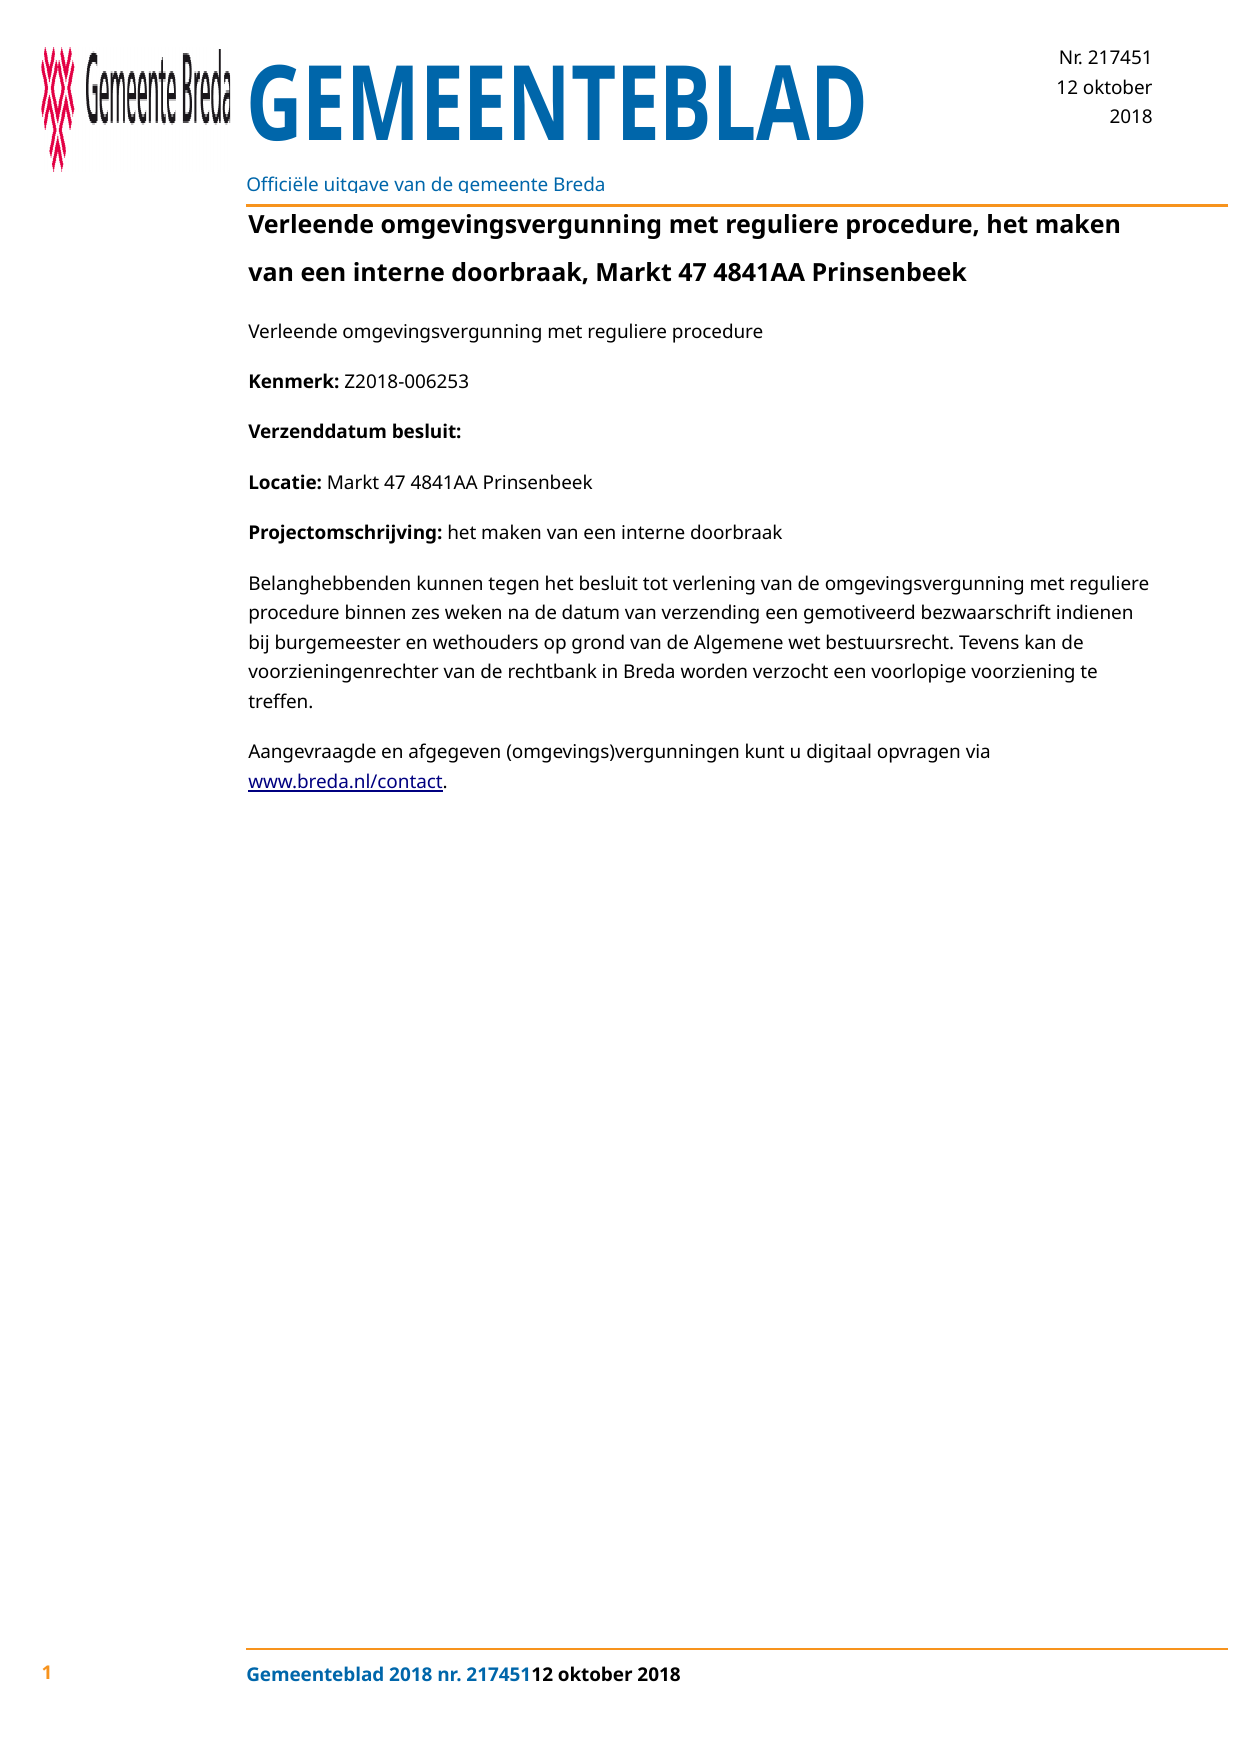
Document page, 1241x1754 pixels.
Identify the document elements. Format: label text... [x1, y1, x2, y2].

text Aangevraagde en afgegeven (omgevings)vergunningen kunt u digitaal opvragen via www.breda.nl/contact. [248, 739, 1152, 794]
text Projectomschrijving: het maken van een interne doorbraak [248, 519, 1152, 545]
text Kenmerk: Z2018-006253 [248, 368, 1152, 394]
text Verleende omgevingsvergunning met reguliere procedure, het maken van een interne doorbraak, Markt 47 4841AA Prinsenbeek [248, 207, 1152, 288]
text Belanghebbenden kunnen tegen het besluit tot verlening van de omgevingsvergunning met reguliere procedure binnen zes weken na de datum van verzending een gemotiveerd bezwaarschrift indienen bij burgemeester en wethouders op grond van de Algemene wet bestuursrecht. Tevens kan de voorzieningenrechter van de rechtbank in Breda worden verzocht een voorlopige voorziening te treffen. [248, 570, 1152, 714]
text Verzenddatum besluit: [248, 419, 1152, 444]
picture [41, 47, 231, 172]
text Locatie: Markt 47 4841AA Prinsenbeek [248, 469, 1152, 495]
text Verleende omgevingsvergunning met reguliere procedure [248, 318, 1152, 344]
